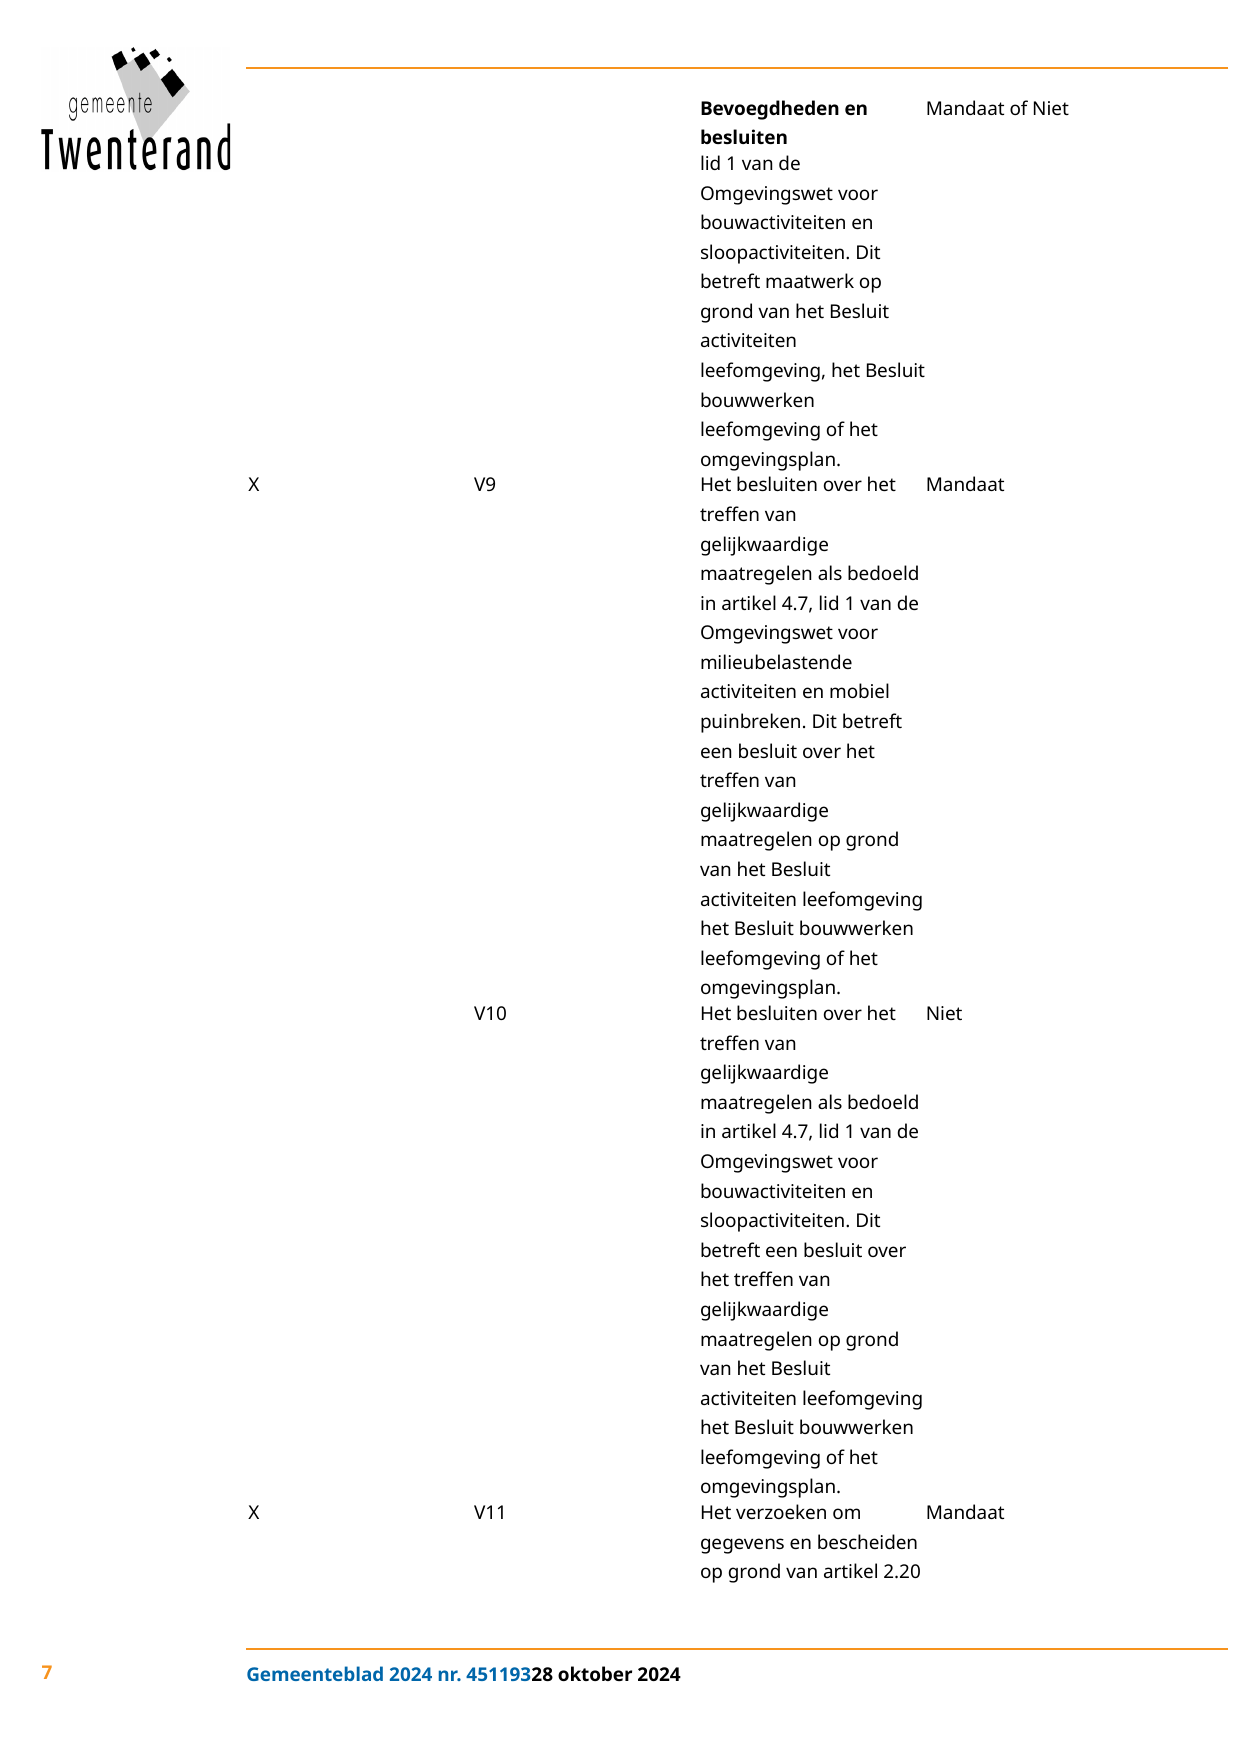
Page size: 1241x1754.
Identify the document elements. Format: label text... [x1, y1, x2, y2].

table_cell X [248, 1499, 474, 1584]
table_header Mandaat of Niet [926, 95, 1152, 150]
table_cell X [248, 472, 474, 1000]
table_cell V9 [474, 472, 700, 1000]
picture [41, 47, 231, 172]
table_cell Mandaat [926, 472, 1152, 1000]
table_cell V11 [474, 1499, 700, 1584]
table_cell [248, 150, 474, 472]
table_cell lid 1 van de Omgevingswet voor bouwactiviteiten en sloopactiviteiten. Dit betreft maatwerk op grond van het Besluit activiteiten leefomgeving, het Besluit bouwwerken leefomgeving of het omgevingsplan. [700, 150, 926, 472]
table_cell Het verzoeken om gegevens en bescheiden op grond van artikel 2.20 [700, 1499, 926, 1584]
table_header [474, 95, 700, 150]
table_cell V10 [474, 1000, 700, 1499]
table_header Bevoegdheden en besluiten [700, 95, 926, 150]
table_cell Het besluiten over het treffen van gelijkwaardige maatregelen als bedoeld in artikel 4.7, lid 1 van de Omgevingswet voor milieubelastende activiteiten en mobiel puinbreken. Dit betreft een besluit over het treffen van gelijkwaardige maatregelen op grond van het Besluit activiteiten leefomgeving het Besluit bouwwerken leefomgeving of het omgevingsplan. [700, 472, 926, 1000]
table_cell Het besluiten over het treffen van gelijkwaardige maatregelen als bedoeld in artikel 4.7, lid 1 van de Omgevingswet voor bouwactiviteiten en sloopactiviteiten. Dit betreft een besluit over het treffen van gelijkwaardige maatregelen op grond van het Besluit activiteiten leefomgeving het Besluit bouwwerken leefomgeving of het omgevingsplan. [700, 1000, 926, 1499]
table_cell [474, 150, 700, 472]
table_cell [926, 150, 1152, 472]
table_cell Mandaat [926, 1499, 1152, 1584]
table_cell [248, 1000, 474, 1499]
table_cell Niet [926, 1000, 1152, 1499]
table_header [248, 95, 474, 150]
